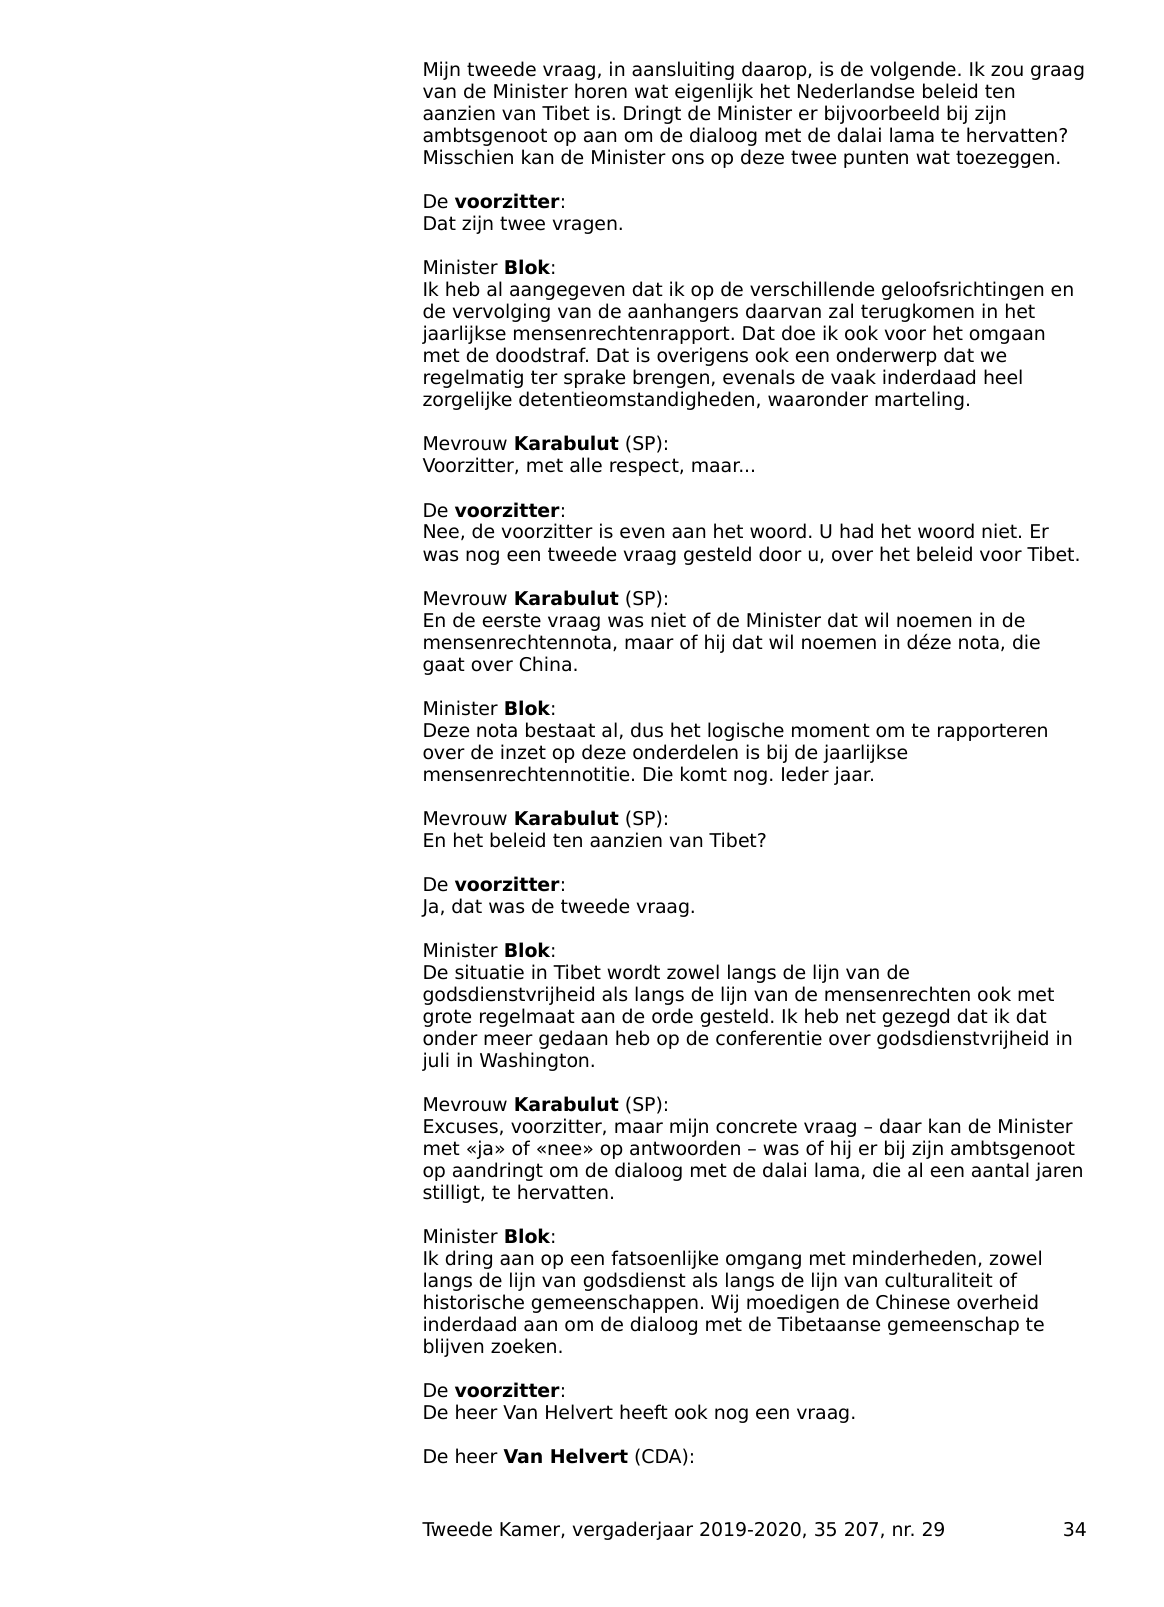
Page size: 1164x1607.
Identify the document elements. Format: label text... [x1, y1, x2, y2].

text Minister Blok: [422, 698, 1087, 720]
text Dat zijn twee vragen. [422, 213, 1087, 235]
text De heer Van Helvert (CDA): [422, 1446, 1087, 1468]
text Ik dring aan op een fatsoenlijke omgang met minderheden, zowel langs de lijn van godsdienst als langs de lijn van culturaliteit of historische gemeenschappen. Wij moedigen de Chinese overheid inderdaad aan om de dialoog met de Tibetaanse gemeenschap te blijven zoeken. [422, 1248, 1087, 1358]
text Ik heb al aangegeven dat ik op de verschillende geloofsrichtingen en de vervolging van de aanhangers daarvan zal terugkomen in het jaarlijkse mensenrechtenrapport. Dat doe ik ook voor het omgaan met de doodstraf. Dat is overigens ook een onderwerp dat we regelmatig ter sprake brengen, evenals de vaak inderdaad heel zorgelijke detentieomstandigheden, waaronder marteling. [422, 279, 1087, 411]
text Deze nota bestaat al, dus het logische moment om te rapporteren over de inzet op deze onderdelen is bij de jaarlijkse mensenrechtennotitie. Die komt nog. Ieder jaar. [422, 720, 1087, 786]
text De voorzitter: [422, 191, 1087, 213]
text Mevrouw Karabulut (SP): [422, 588, 1087, 609]
text Minister Blok: [422, 940, 1087, 962]
text Nee, de voorzitter is even aan het woord. U had het woord niet. Er was nog een tweede vraag gesteld door u, over het beleid voor Tibet. [422, 521, 1087, 565]
text Minister Blok: [422, 257, 1087, 279]
text De situatie in Tibet wordt zowel langs de lijn van de godsdienstvrijheid als langs de lijn van de mensenrechten ook met grote regelmaat aan de orde gesteld. Ik heb net gezegd dat ik dat onder meer gedaan heb op de conferentie over godsdienstvrijheid in juli in Washington. [422, 962, 1087, 1072]
text Voorzitter, met alle respect, maar... [422, 455, 1087, 477]
text Mijn tweede vraag, in aansluiting daarop, is de volgende. Ik zou graag van de Minister horen wat eigenlijk het Nederlandse beleid ten aanzien van Tibet is. Dringt de Minister er bijvoorbeeld bij zijn ambtsgenoot op aan om de dialoog met de dalai lama te hervatten? Misschien kan de Minister ons op deze twee punten wat toezeggen. [422, 59, 1087, 169]
text En het beleid ten aanzien van Tibet? [422, 830, 1087, 852]
text Minister Blok: [422, 1226, 1087, 1248]
text Mevrouw Karabulut (SP): [422, 1094, 1087, 1116]
text De voorzitter: [422, 1380, 1087, 1402]
text Ja, dat was de tweede vraag. [422, 896, 1087, 918]
text Mevrouw Karabulut (SP): [422, 433, 1087, 455]
text En de eerste vraag was niet of de Minister dat wil noemen in de mensenrechtennota, maar of hij dat wil noemen in déze nota, die gaat over China. [422, 609, 1087, 676]
text Mevrouw Karabulut (SP): [422, 808, 1087, 830]
text De heer Van Helvert heeft ook nog een vraag. [422, 1402, 1087, 1424]
text De voorzitter: [422, 874, 1087, 896]
text Excuses, voorzitter, maar mijn concrete vraag – daar kan de Minister met «ja» of «nee» op antwoorden – was of hij er bij zijn ambtsgenoot op aandringt om de dialoog met de dalai lama, die al een aantal jaren stilligt, te hervatten. [422, 1116, 1087, 1204]
text De voorzitter: [422, 499, 1087, 521]
